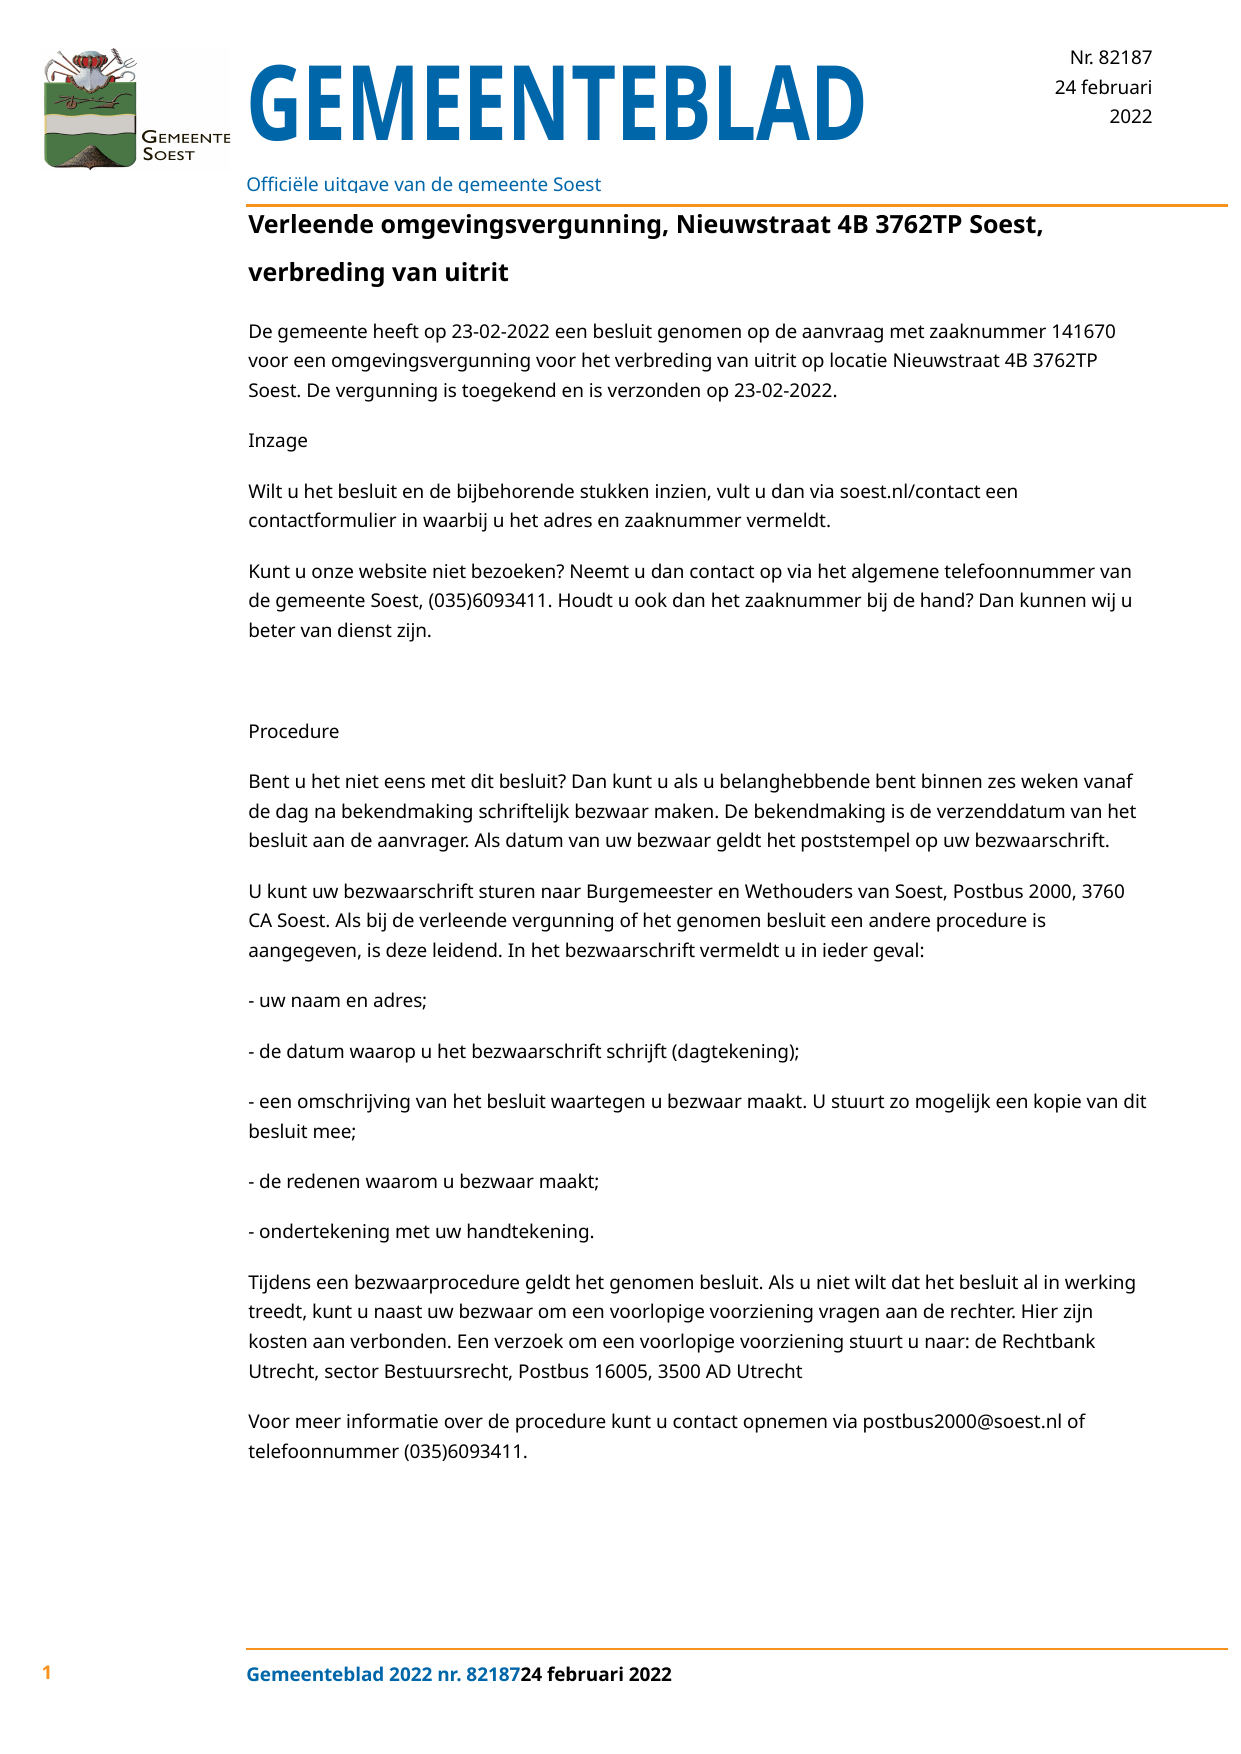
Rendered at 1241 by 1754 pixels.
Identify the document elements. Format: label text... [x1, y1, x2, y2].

text Kunt u onze website niet bezoeken? Neemt u dan contact op via het algemene telefoonnummer van de gemeente Soest, (035)6093411. Houdt u ook dan het zaaknummer bij de hand? Dan kunnen wij u beter van dienst zijn. [248, 558, 1152, 643]
text Procedure [248, 718, 1152, 744]
picture [41, 47, 231, 172]
text De gemeente heeft op 23-02-2022 een besluit genomen op de aanvraag met zaaknummer 141670 voor een omgevingsvergunning voor het verbreding van uitrit op locatie Nieuwstraat 4B 3762TP Soest. De vergunning is toegekend en is verzonden op 23-02-2022. [248, 318, 1152, 403]
text Inzage [248, 427, 1152, 453]
text U kunt uw bezwaarschrift sturen naar Burgemeester en Wethouders van Soest, Postbus 2000, 3760 CA Soest. Als bij de verleende vergunning of het genomen besluit een andere procedure is aangegeven, is deze leidend. In het bezwaarschrift vermeldt u in ieder geval: [248, 878, 1152, 963]
text Bent u het niet eens met dit besluit? Dan kunt u als u belanghebbende bent binnen zes weken vanaf de dag na bekendmaking schriftelijk bezwaar maken. De bekendmaking is de verzenddatum van het besluit aan de aanvrager. Als datum van uw bezwaar geldt het poststempel op uw bezwaarschrift. [248, 768, 1152, 853]
text - de datum waarop u het bezwaarschrift schrijft (dagtekening); [248, 1038, 1152, 1064]
text - de redenen waarom u bezwaar maakt; [248, 1168, 1152, 1194]
text - ondertekening met uw handtekening. [248, 1219, 1152, 1244]
text - uw naam en adres; [248, 987, 1152, 1013]
text Wilt u het besluit en de bijbehorende stukken inzien, vult u dan via soest.nl/contact een contactformulier in waarbij u het adres en zaaknummer vermeldt. [248, 478, 1152, 533]
text - een omschrijving van het besluit waartegen u bezwaar maakt. U stuurt zo mogelijk een kopie van dit besluit mee; [248, 1088, 1152, 1144]
text Verleende omgevingsvergunning, Nieuwstraat 4B 3762TP Soest, verbreding van uitrit [248, 207, 1152, 288]
text Voor meer informatie over de procedure kunt u contact opnemen via postbus2000@soest.nl of telefoonnummer (035)6093411. [248, 1408, 1152, 1464]
text Tijdens een bezwaarprocedure geldt het genomen besluit. Als u niet wilt dat het besluit al in werking treedt, kunt u naast uw bezwaar om een voorlopige voorziening vragen aan de rechter. Hier zijn kosten aan verbonden. Een verzoek om een voorlopige voorziening stuurt u naar: de Rechtbank Utrecht, sector Bestuursrecht, Postbus 16005, 3500 AD Utrecht [248, 1269, 1152, 1384]
